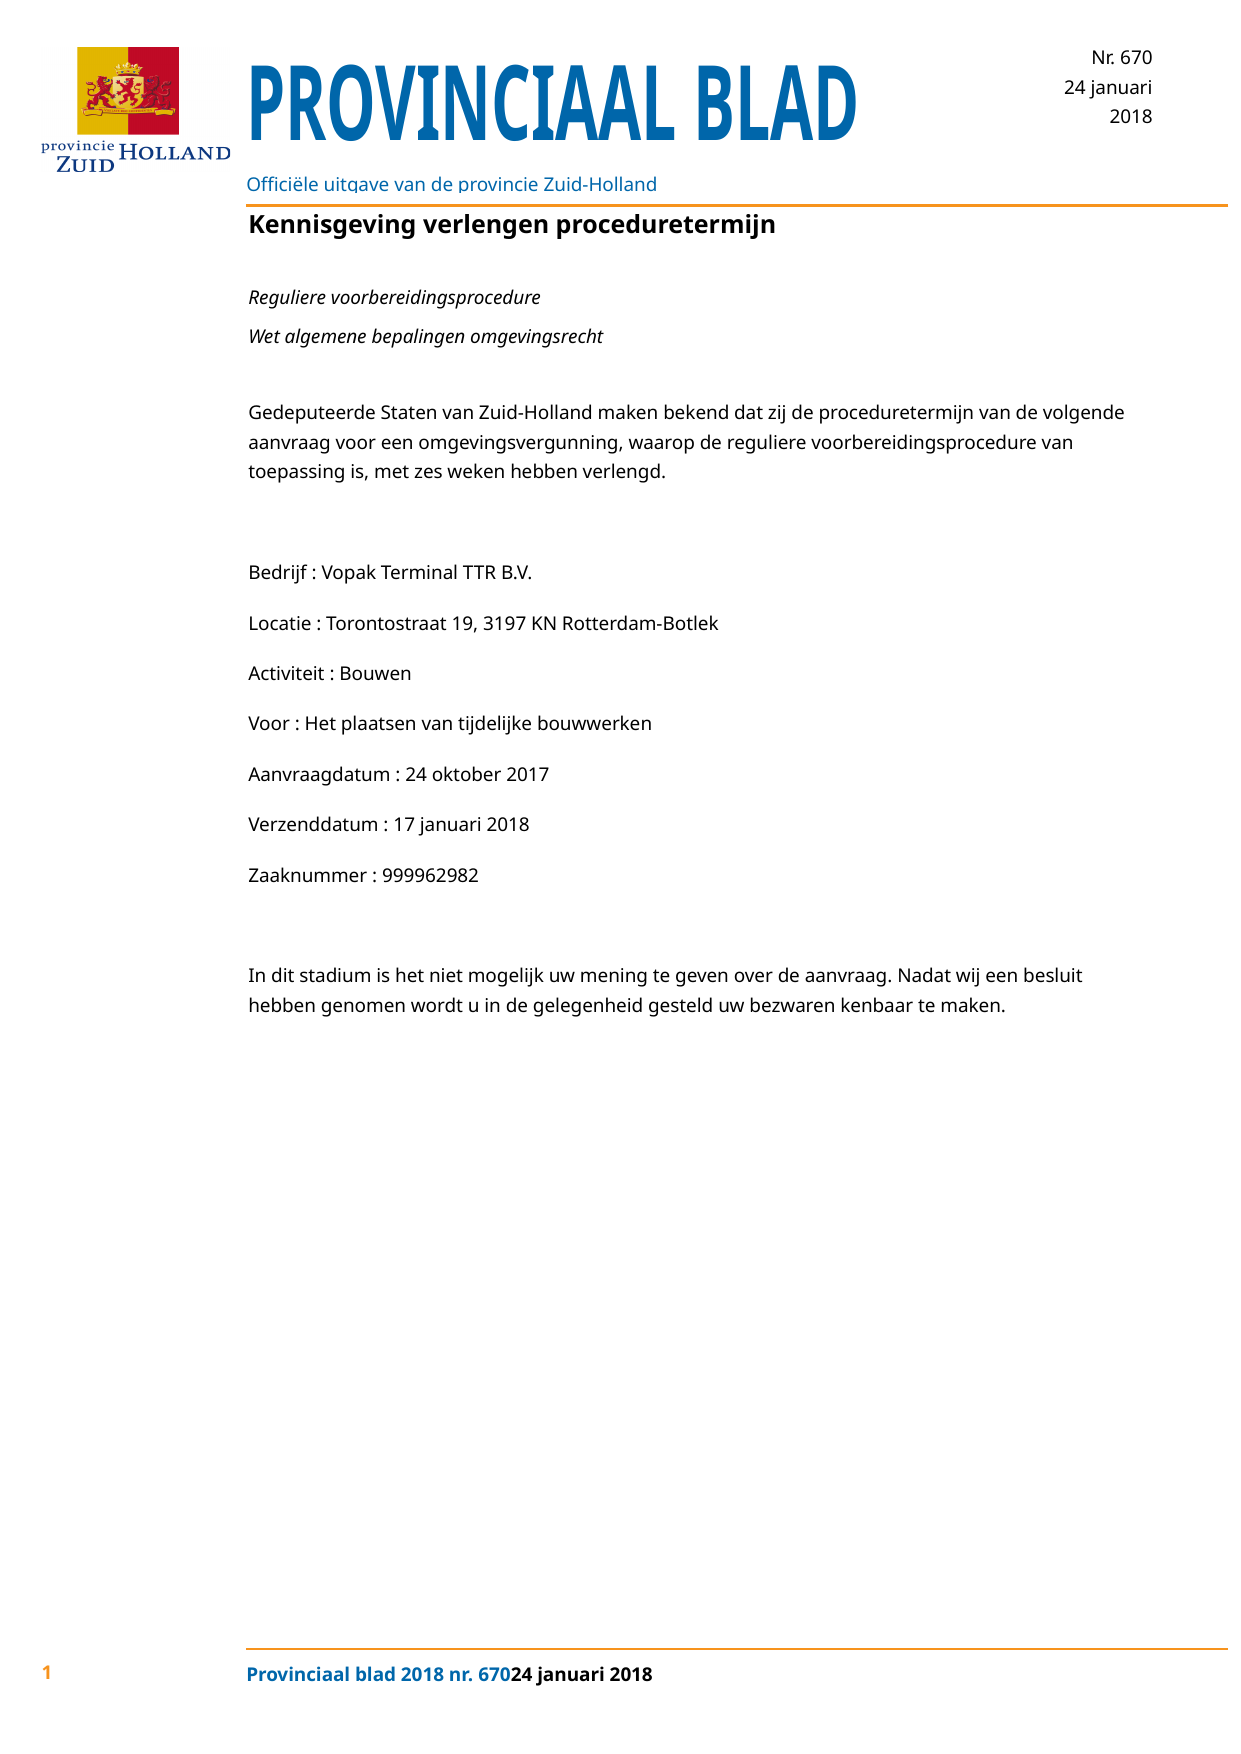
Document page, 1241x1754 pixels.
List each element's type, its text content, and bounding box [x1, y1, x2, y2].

text Reguliere voorbereidingsprocedure [248, 284, 1152, 309]
text Gedeputeerde Staten van Zuid-Holland maken bekend dat zij de proceduretermijn van de volgende aanvraag voor een omgevingsvergunning, waarop de reguliere voorbereidingsprocedure van toepassing is, met zes weken hebben verlengd. [248, 399, 1152, 484]
text Kennisgeving verlengen proceduretermijn [248, 207, 1152, 241]
text Aanvraagdatum : 24 oktober 2017 [248, 761, 1152, 787]
text Verzenddatum : 17 januari 2018 [248, 811, 1152, 837]
text Wet algemene bepalingen omgevingsrecht [248, 323, 1152, 349]
text Zaaknummer : 999962982 [248, 862, 1152, 887]
picture [41, 47, 231, 172]
text Voor : Het plaatsen van tijdelijke bouwwerken [248, 711, 1152, 736]
text Locatie : Torontostraat 19, 3197 KN Rotterdam-Botlek [248, 610, 1152, 635]
text Bedrijf : Vopak Terminal TTR B.V. [248, 559, 1152, 585]
text Activiteit : Bouwen [248, 660, 1152, 686]
text In dit stadium is het niet mogelijk uw mening te geven over de aanvraag. Nadat wij een besluit hebben genomen wordt u in de gelegenheid gesteld uw bezwaren kenbaar te maken. [248, 963, 1152, 1018]
